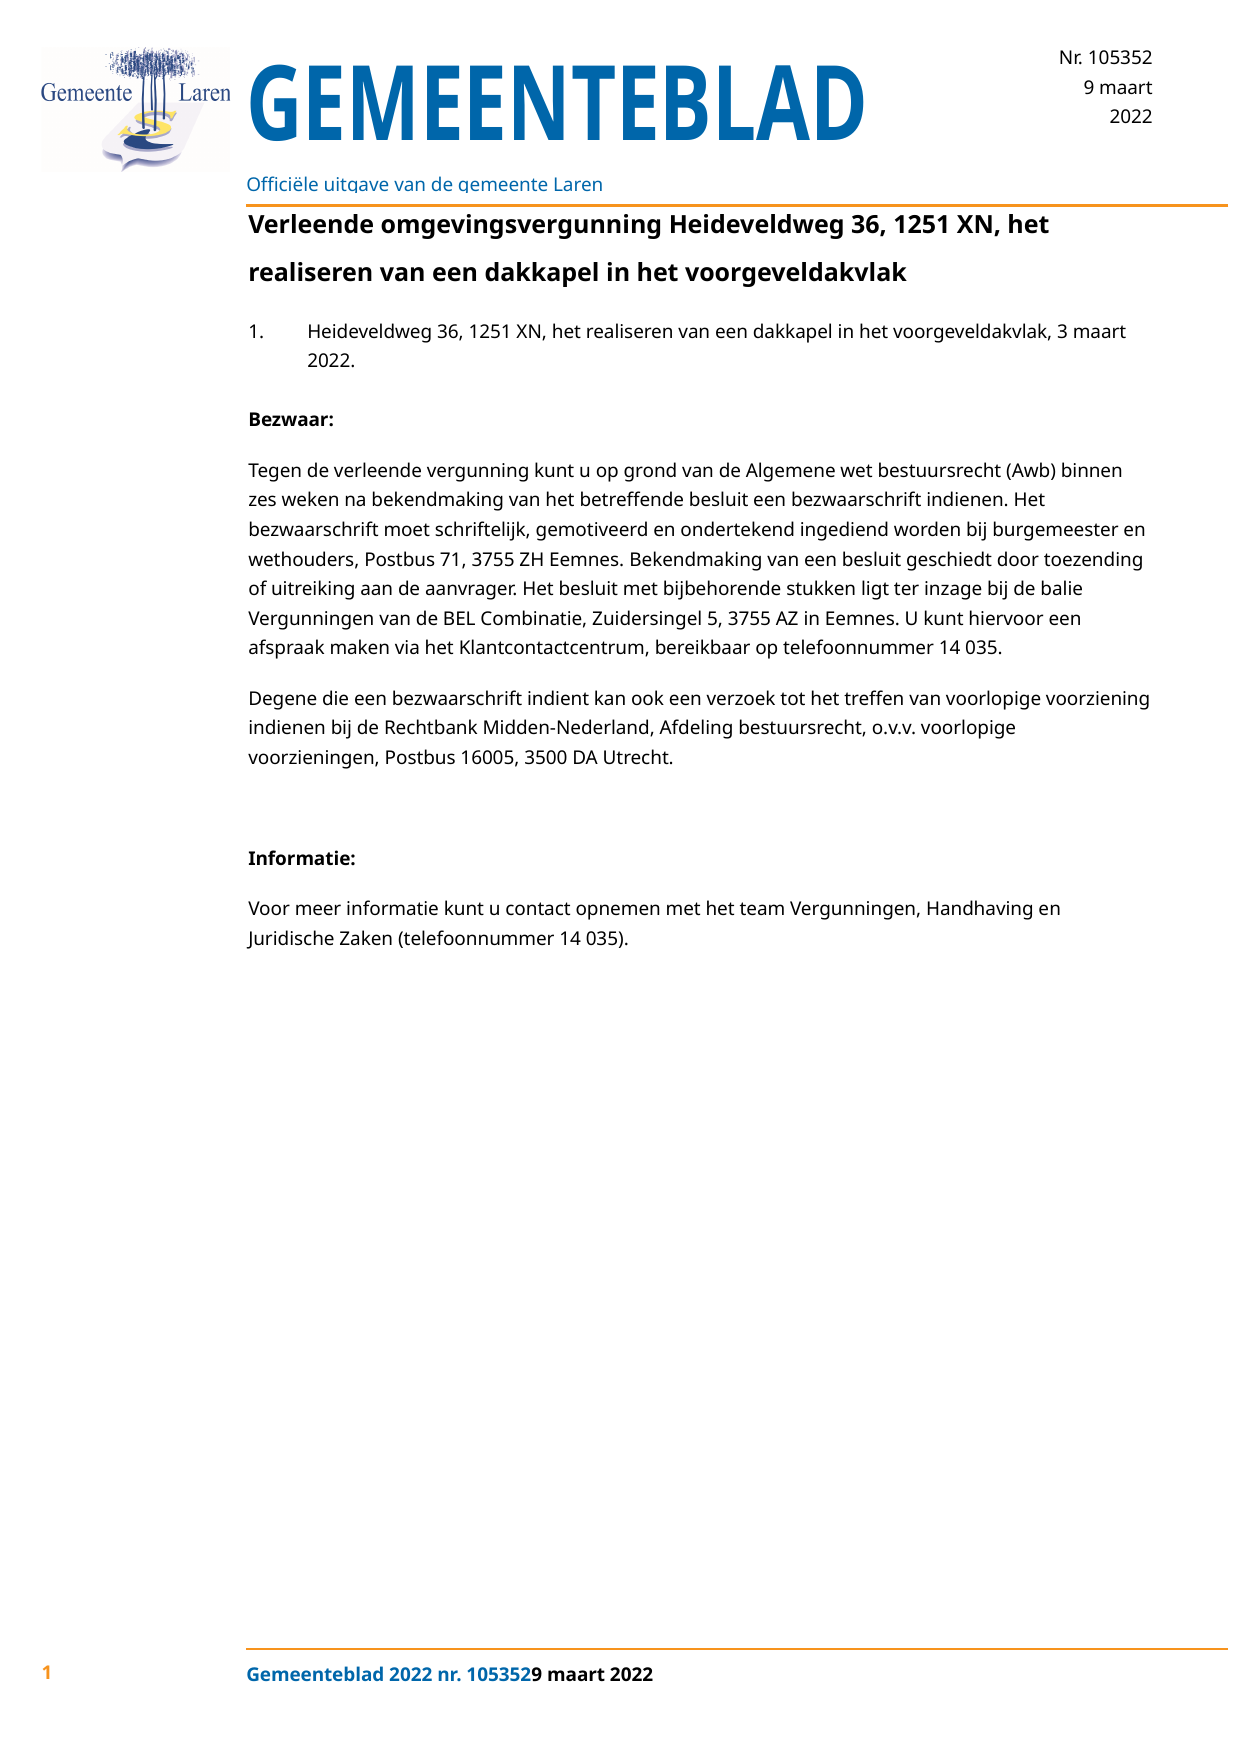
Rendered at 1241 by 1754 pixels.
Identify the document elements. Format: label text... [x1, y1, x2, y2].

text Bezwaar: [248, 407, 1152, 432]
text Voor meer informatie kunt u contact opnemen met het team Vergunningen, Handhaving en Juridische Zaken (telefoonnummer 14 035). [248, 895, 1152, 951]
text Degene die een bezwaarschrift indient kan ook een verzoek tot het treffen van voorlopige voorziening indienen bij de Rechtbank Midden-Nederland, Afdeling bestuursrecht, o.v.v. voorlopige voorzieningen, Postbus 16005, 3500 DA Utrecht. [248, 685, 1152, 770]
text Verleende omgevingsvergunning Heideveldweg 36, 1251 XN, het realiseren van een dakkapel in het voorgeveldakvlak [248, 207, 1152, 288]
text Tegen de verleende vergunning kunt u op grond van de Algemene wet bestuursrecht (Awb) binnen zes weken na bekendmaking van het betreffende besluit een bezwaarschrift indienen. Het bezwaarschrift moet schriftelijk, gemotiveerd en ondertekend ingediend worden bij burgemeester en wethouders, Postbus 71, 3755 ZH Eemnes. Bekendmaking van een besluit geschiedt door toezending of uitreiking aan de aanvrager. Het besluit met bijbehorende stukken ligt ter inzage bij de balie Vergunningen van de BEL Combinatie, Zuidersingel 5, 3755 AZ in Eemnes. U kunt hiervoor een afspraak maken via het Klantcontactcentrum, bereikbaar op telefoonnummer 14 035. [248, 457, 1152, 660]
list Heideveldweg 36, 1251 XN, het realiseren van een dakkapel in het voorgeveldakvlak, 3 maart 2022. [248, 318, 1152, 373]
text Informatie: [248, 845, 1152, 871]
picture [41, 47, 231, 172]
